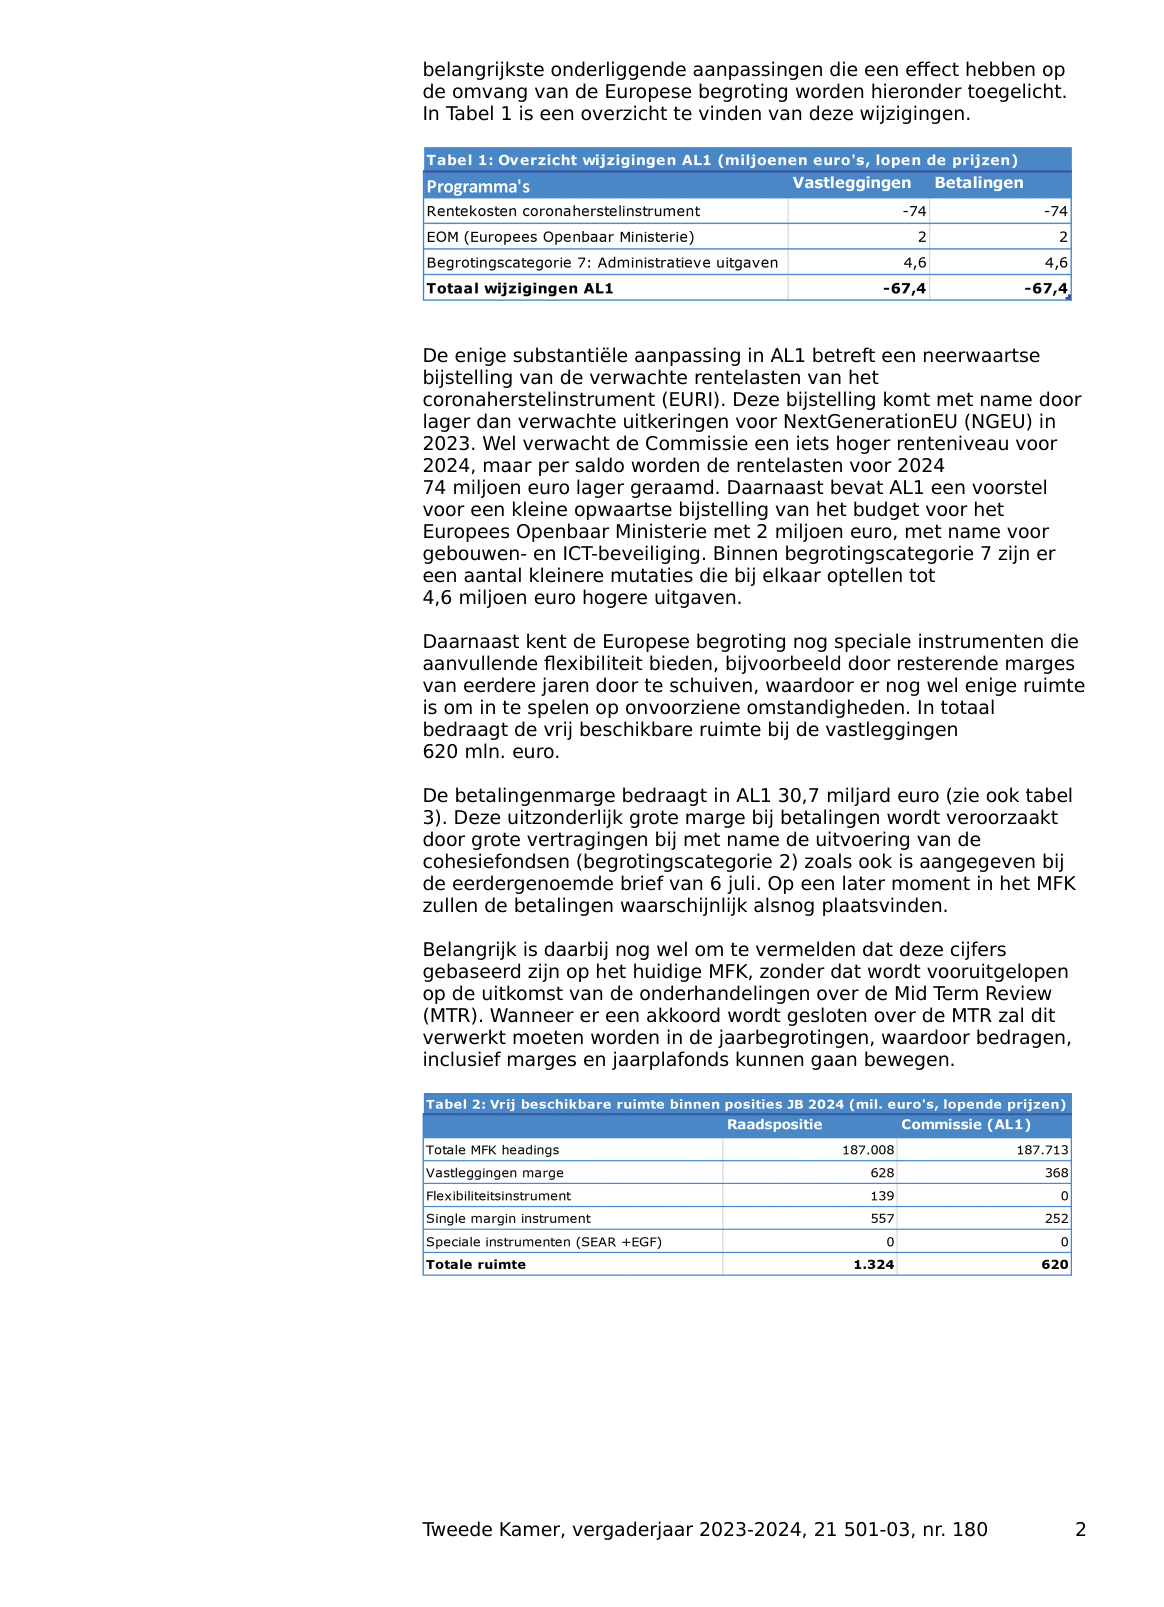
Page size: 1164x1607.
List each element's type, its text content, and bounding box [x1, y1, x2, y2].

picture [422, 1093, 1072, 1276]
text De enige substantiële aanpassing in AL1 betreft een neerwaartse bijstelling van de verwachte rentelasten van het coronaherstelinstrument (EURI). Deze bijstelling komt met name door lager dan verwachte uitkeringen voor NextGenerationEU (NGEU) in 2023. Wel verwacht de Commissie een iets hoger renteniveau voor 2024, maar per saldo worden de rentelasten voor 2024 74 miljoen euro lager geraamd. Daarnaast bevat AL1 een voorstel voor een kleine opwaartse bijstelling van het budget voor het Europees Openbaar Ministerie met 2 miljoen euro, met name voor gebouwen- en ICT-beveiliging. Binnen begrotingscategorie 7 zijn er een aantal kleinere mutaties die bij elkaar optellen tot 4,6 miljoen euro hogere uitgaven. [422, 345, 1087, 609]
picture [422, 147, 1072, 301]
text De betalingenmarge bedraagt in AL1 30,7 miljard euro (zie ook tabel 3). Deze uitzonderlijk grote marge bij betalingen wordt veroorzaakt door grote vertragingen bij met name de uitvoering van de cohesiefondsen (begrotingscategorie 2) zoals ook is aangegeven bij de eerdergenoemde brief van 6 juli. Op een later moment in het MFK zullen de betalingen waarschijnlijk alsnog plaatsvinden. [422, 785, 1087, 917]
text Belangrijk is daarbij nog wel om te vermelden dat deze cijfers gebaseerd zijn op het huidige MFK, zonder dat wordt vooruitgelopen op de uitkomst van de onderhandelingen over de Mid Term Review (MTR). Wanneer er een akkoord wordt gesloten over de MTR zal dit verwerkt moeten worden in de jaarbegrotingen, waardoor bedragen, inclusief marges en jaarplafonds kunnen gaan bewegen. [422, 939, 1087, 1071]
text Daarnaast kent de Europese begroting nog speciale instrumenten die aanvullende flexibiliteit bieden, bijvoorbeeld door resterende marges van eerdere jaren door te schuiven, waardoor er nog wel enige ruimte is om in te spelen op onvoorziene omstandigheden. In totaal bedraagt de vrij beschikbare ruimte bij de vastleggingen 620 mln. euro. [422, 631, 1087, 763]
text belangrijkste onderliggende aanpassingen die een effect hebben op de omvang van de Europese begroting worden hieronder toegelicht. In Tabel 1 is een overzicht te vinden van deze wijzigingen. [422, 59, 1087, 125]
